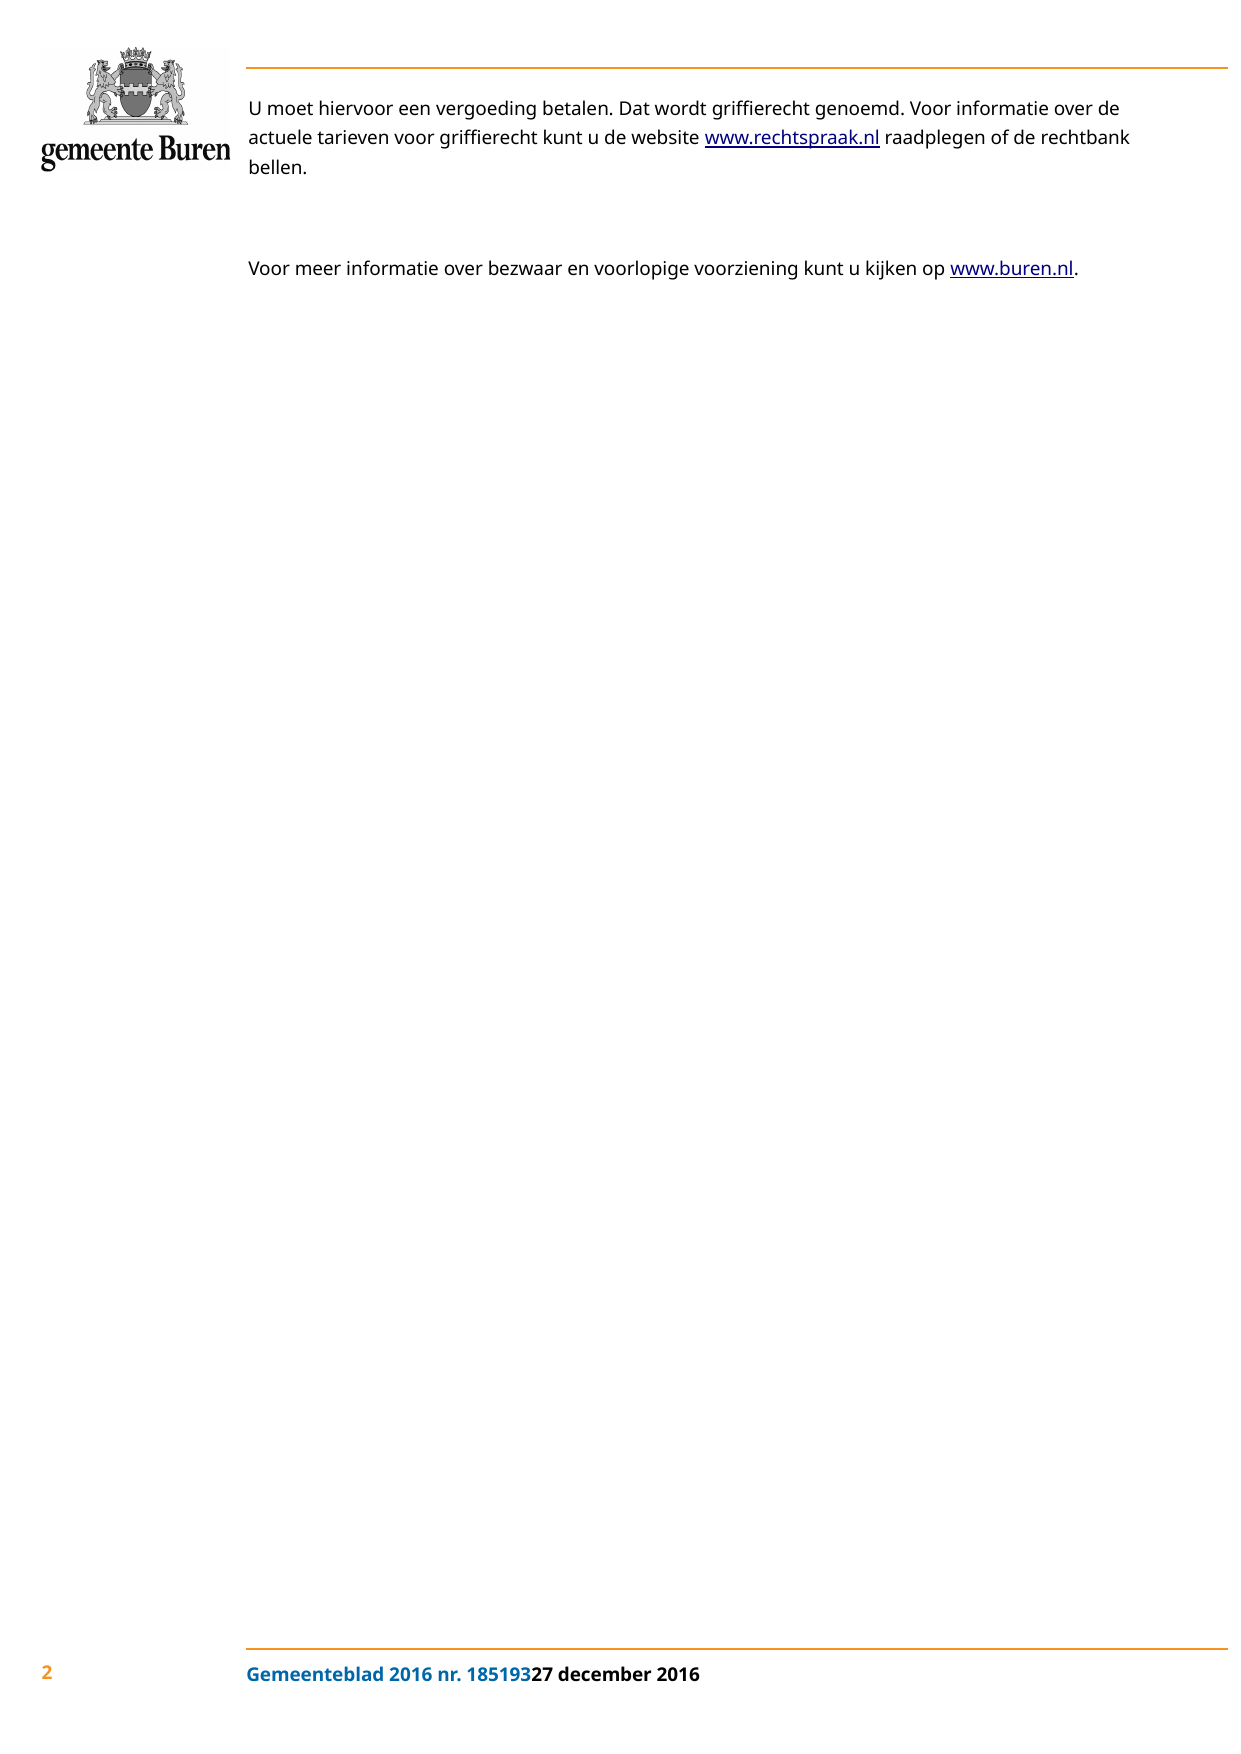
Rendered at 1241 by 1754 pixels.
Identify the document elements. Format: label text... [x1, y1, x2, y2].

picture [41, 47, 231, 172]
text U moet hiervoor een vergoeding betalen. Dat wordt griffierecht genoemd. Voor informatie over de actuele tarieven voor griffierecht kunt u de website www.rechtspraak.nl raadplegen of de rechtbank bellen. [248, 95, 1152, 180]
text Voor meer informatie over bezwaar en voorlopige voorziening kunt u kijken op www.buren.nl. [248, 255, 1152, 281]
